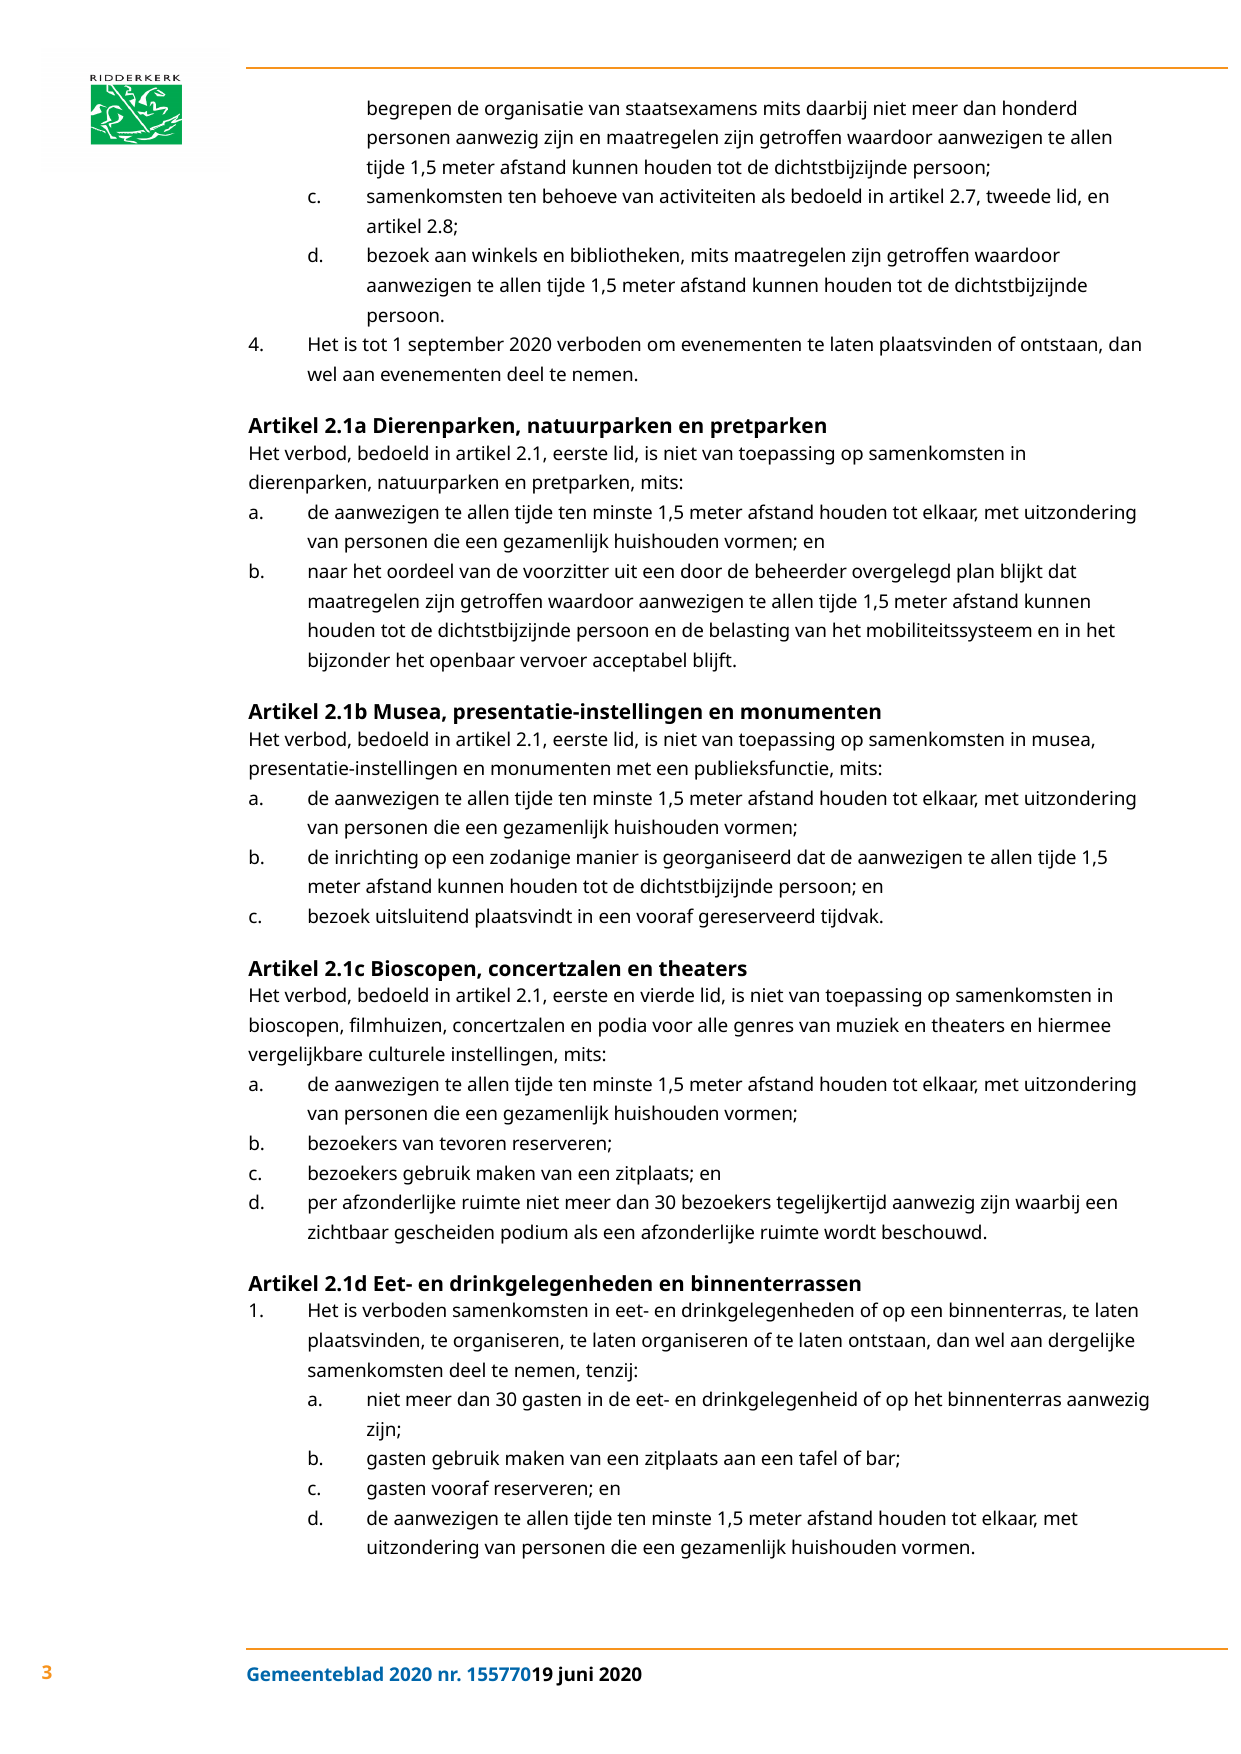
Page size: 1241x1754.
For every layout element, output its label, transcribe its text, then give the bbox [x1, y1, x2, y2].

list begrepen de organisatie van staatsexamens mits daarbij niet meer dan honderd personen aanwezig zijn en maatregelen zijn getroffen waardoor aanwezigen te allen tijde 1,5 meter afstand kunnen houden tot de dichtstbijzijnde persoon; [307, 95, 1152, 180]
list per afzonderlijke ruimte niet meer dan 30 bezoekers tegelijkertijd aanwezig zijn waarbij een zichtbaar gescheiden podium als een afzonderlijke ruimte wordt beschouwd. [248, 1189, 1152, 1244]
text Artikel 2.1b Musea, presentatie-instellingen en monumenten [248, 697, 1152, 726]
text Het verbod, bedoeld in artikel 2.1, eerste en vierde lid, is niet van toepassing op samenkomsten in bioscopen, filmhuizen, concertzalen en podia voor alle genres van muziek en theaters en hiermee vergelijkbare culturele instellingen, mits: [248, 982, 1152, 1067]
list gasten gebruik maken van een zitplaats aan een tafel of bar; [307, 1446, 1152, 1471]
list bezoek aan winkels en bibliotheken, mits maatregelen zijn getroffen waardoor aanwezigen te allen tijde 1,5 meter afstand kunnen houden tot de dichtstbijzijnde persoon. [307, 243, 1152, 328]
text Artikel 2.1d Eet- en drinkgelegenheden en binnenterrassen [248, 1269, 1152, 1298]
list de aanwezigen te allen tijde ten minste 1,5 meter afstand houden tot elkaar, met uitzondering van personen die een gezamenlijk huishouden vormen; en [248, 499, 1152, 554]
list de aanwezigen te allen tijde ten minste 1,5 meter afstand houden tot elkaar, met uitzondering van personen die een gezamenlijk huishouden vormen; [248, 1071, 1152, 1126]
list de aanwezigen te allen tijde ten minste 1,5 meter afstand houden tot elkaar, met uitzondering van personen die een gezamenlijk huishouden vormen; [248, 785, 1152, 840]
text Artikel 2.1a Dierenparken, natuurparken en pretparken [248, 411, 1152, 440]
list Het is verboden samenkomsten in eet- en drinkgelegenheden of op een binnenterras, te laten plaatsvinden, te organiseren, te laten organiseren of te laten ontstaan, dan wel aan dergelijke samenkomsten deel te nemen, tenzij: [248, 1298, 1152, 1383]
picture [41, 47, 231, 172]
list Het is tot 1 september 2020 verboden om evenementen te laten plaatsvinden of ontstaan, dan wel aan evenementen deel te nemen. [248, 331, 1152, 387]
text Artikel 2.1c Bioscopen, concertzalen en theaters [248, 954, 1152, 982]
list gasten vooraf reserveren; en [307, 1475, 1152, 1501]
list bezoek uitsluitend plaatsvindt in een vooraf gereserveerd tijdvak. [248, 903, 1152, 929]
text Het verbod, bedoeld in artikel 2.1, eerste lid, is niet van toepassing op samenkomsten in dierenparken, natuurparken en pretparken, mits: [248, 440, 1152, 495]
list niet meer dan 30 gasten in de eet- en drinkgelegenheid of op het binnenterras aanwezig zijn; [307, 1386, 1152, 1442]
list bezoekers gebruik maken van een zitplaats; en [248, 1160, 1152, 1185]
list de aanwezigen te allen tijde ten minste 1,5 meter afstand houden tot elkaar, met uitzondering van personen die een gezamenlijk huishouden vormen. [307, 1505, 1152, 1560]
text Het verbod, bedoeld in artikel 2.1, eerste lid, is niet van toepassing op samenkomsten in musea, presentatie-instellingen en monumenten met een publieksfunctie, mits: [248, 726, 1152, 781]
list bezoekers van tevoren reserveren; [248, 1130, 1152, 1156]
list samenkomsten ten behoeve van activiteiten als bedoeld in artikel 2.7, tweede lid, en artikel 2.8; [307, 183, 1152, 239]
list de inrichting op een zodanige manier is georganiseerd dat de aanwezigen te allen tijde 1,5 meter afstand kunnen houden tot de dichtstbijzijnde persoon; en [248, 844, 1152, 899]
list naar het oordeel van de voorzitter uit een door de beheerder overgelegd plan blijkt dat maatregelen zijn getroffen waardoor aanwezigen te allen tijde 1,5 meter afstand kunnen houden tot de dichtstbijzijnde persoon en de belasting van het mobiliteitssysteem en in het bijzonder het openbaar vervoer acceptabel blijft. [248, 558, 1152, 673]
